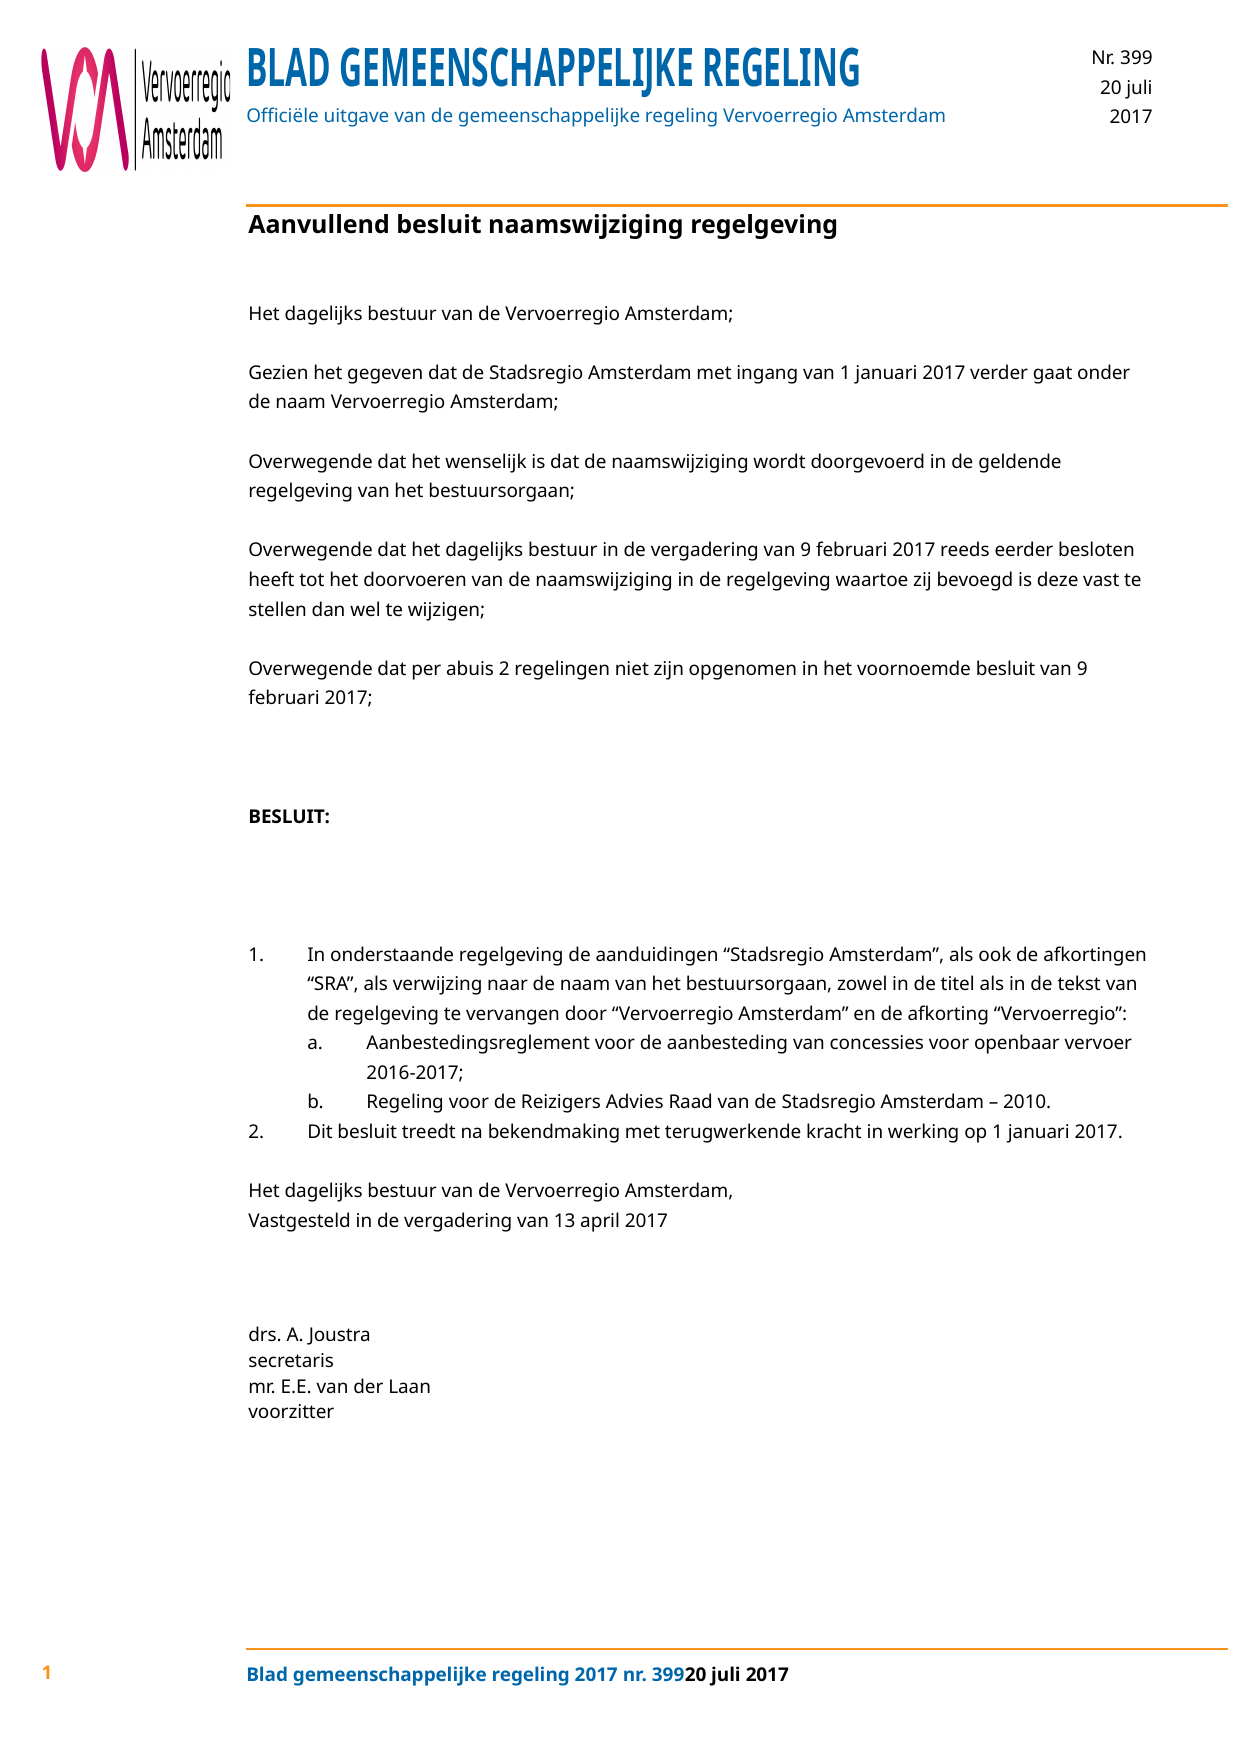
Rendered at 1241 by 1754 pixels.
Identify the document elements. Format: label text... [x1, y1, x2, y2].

text Aanvullend besluit naamswijziging regelgeving [248, 207, 1152, 241]
text secretaris [248, 1347, 1152, 1373]
text Overwegende dat per abuis 2 regelingen niet zijn opgenomen in het voornoemde besluit van 9 februari 2017; [248, 655, 1152, 710]
list Dit besluit treedt na bekendmaking met terugwerkende kracht in werking op 1 januari 2017. [248, 1118, 1152, 1144]
picture [41, 47, 231, 172]
text voorzitter [248, 1399, 1152, 1424]
text Vastgesteld in de vergadering van 13 april 2017 [248, 1207, 1152, 1233]
text Het dagelijks bestuur van de Vervoerregio Amsterdam, [248, 1177, 1152, 1203]
text BESLUIT: [248, 803, 1152, 828]
list Regeling voor de Reizigers Advies Raad van de Stadsregio Amsterdam – 2010. [307, 1089, 1152, 1114]
text drs. A. Joustra [248, 1322, 1152, 1347]
list In onderstaande regelgeving de aanduidingen “Stadsregio Amsterdam”, als ook de afkortingen “SRA”, als verwijzing naar de naam van het bestuursorgaan, zowel in de titel als in de tekst van de regelgeving te vervangen door “Vervoerregio Amsterdam” en de afkorting “Vervoerregio”: [248, 941, 1152, 1026]
text Het dagelijks bestuur van de Vervoerregio Amsterdam; [248, 300, 1152, 326]
text mr. E.E. van der Laan [248, 1373, 1152, 1399]
text Overwegende dat het dagelijks bestuur in de vergadering van 9 februari 2017 reeds eerder besloten heeft tot het doorvoeren van de naamswijziging in de regelgeving waartoe zij bevoegd is deze vast te stellen dan wel te wijzigen; [248, 537, 1152, 621]
text Overwegende dat het wenselijk is dat de naamswijziging wordt doorgevoerd in de geldende regelgeving van het bestuursorgaan; [248, 448, 1152, 503]
list Aanbestedingsreglement voor de aanbesteding van concessies voor openbaar vervoer 2016-2017; [307, 1029, 1152, 1085]
text Gezien het gegeven dat de Stadsregio Amsterdam met ingang van 1 januari 2017 verder gaat onder de naam Vervoerregio Amsterdam; [248, 359, 1152, 414]
